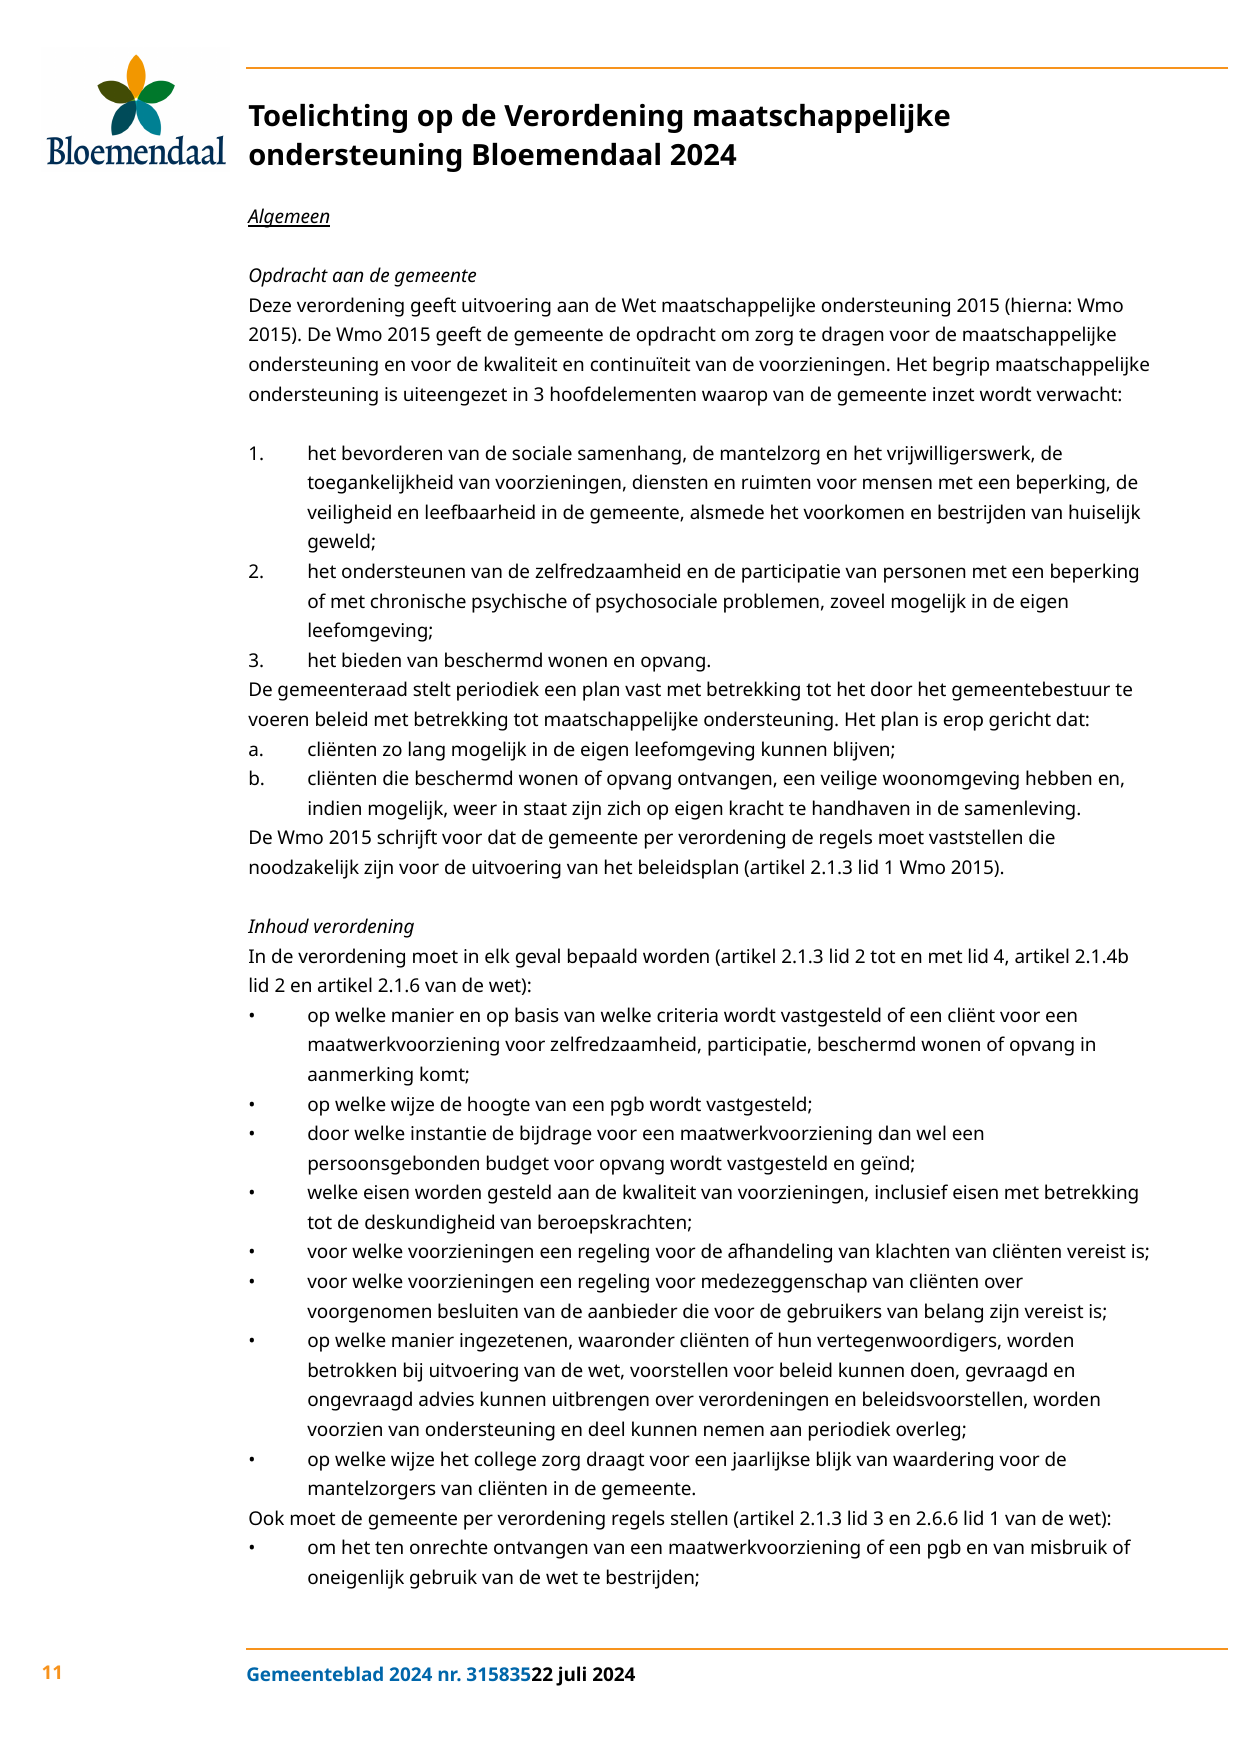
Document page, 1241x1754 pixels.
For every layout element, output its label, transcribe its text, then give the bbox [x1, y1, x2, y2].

list op welke wijze het college zorg draagt voor een jaarlijkse blijk van waardering voor de mantelzorgers van cliënten in de gemeente. [248, 1446, 1152, 1501]
text Algemeen [248, 203, 1152, 229]
list het bevorderen van de sociale samenhang, de mantelzorg en het vrijwilligerswerk, de toegankelijkheid van voorzieningen, diensten en ruimten voor mensen met een beperking, de veiligheid en leefbaarheid in de gemeente, alsmede het voorkomen en bestrijden van huiselijk geweld; [248, 440, 1152, 554]
text Opdracht aan de gemeente [248, 262, 1152, 288]
list cliënten zo lang mogelijk in de eigen leefomgeving kunnen blijven; [248, 736, 1152, 762]
text Deze verordening geeft uitvoering aan de Wet maatschappelijke ondersteuning 2015 (hierna: Wmo 2015). De Wmo 2015 geeft de gemeente de opdracht om zorg te dragen voor de maatschappelijke ondersteuning en voor de kwaliteit en continuïteit van de voorzieningen. Het begrip maatschappelijke ondersteuning is uiteengezet in 3 hoofdelementen waarop van de gemeente inzet wordt verwacht: [248, 292, 1152, 407]
picture [41, 47, 231, 172]
list voor welke voorzieningen een regeling voor de afhandeling van klachten van cliënten vereist is; [248, 1239, 1152, 1264]
text In de verordening moet in elk geval bepaald worden (artikel 2.1.3 lid 2 tot en met lid 4, artikel 2.1.4b lid 2 en artikel 2.1.6 van de wet): [248, 943, 1152, 998]
text De gemeenteraad stelt periodiek een plan vast met betrekking tot het door het gemeentebestuur te voeren beleid met betrekking tot maatschappelijke ondersteuning. Het plan is erop gericht dat: [248, 677, 1152, 732]
list op welke manier en op basis van welke criteria wordt vastgesteld of een cliënt voor een maatwerkvoorziening voor zelfredzaamheid, participatie, beschermd wonen of opvang in aanmerking komt; [248, 1002, 1152, 1087]
list om het ten onrechte ontvangen van een maatwerkvoorziening of een pgb en van misbruik of oneigenlijk gebruik van de wet te bestrijden; [248, 1534, 1152, 1590]
text De Wmo 2015 schrijft voor dat de gemeente per verordening de regels moet vaststellen die noodzakelijk zijn voor de uitvoering van het beleidsplan (artikel 2.1.3 lid 1 Wmo 2015). [248, 824, 1152, 880]
list op welke wijze de hoogte van een pgb wordt vastgesteld; [248, 1091, 1152, 1117]
list cliënten die beschermd wonen of opvang ontvangen, een veilige woonomgeving hebben en, indien mogelijk, weer in staat zijn zich op eigen kracht te handhaven in de samenleving. [248, 765, 1152, 821]
list door welke instantie de bijdrage voor een maatwerkvoorziening dan wel een persoonsgebonden budget voor opvang wordt vastgesteld en geïnd; [248, 1120, 1152, 1176]
list voor welke voorzieningen een regeling voor medezeggenschap van cliënten over voorgenomen besluiten van de aanbieder die voor de gebruikers van belang zijn vereist is; [248, 1268, 1152, 1324]
list welke eisen worden gesteld aan de kwaliteit van voorzieningen, inclusief eisen met betrekking tot de deskundigheid van beroepskrachten; [248, 1179, 1152, 1235]
list het bieden van beschermd wonen en opvang. [248, 647, 1152, 673]
list het ondersteunen van de zelfredzaamheid en de participatie van personen met een beperking of met chronische psychische of psychosociale problemen, zoveel mogelijk in de eigen leefomgeving; [248, 558, 1152, 643]
text Ook moet de gemeente per verordening regels stellen (artikel 2.1.3 lid 3 en 2.6.6 lid 1 van de wet): [248, 1505, 1152, 1531]
text Toelichting op de Verordening maatschappelijke ondersteuning Bloemendaal 2024 [248, 95, 1152, 174]
list op welke manier ingezetenen, waaronder cliënten of hun vertegenwoordigers, worden betrokken bij uitvoering van de wet, voorstellen voor beleid kunnen doen, gevraagd en ongevraagd advies kunnen uitbrengen over verordeningen en beleidsvoorstellen, worden voorzien van ondersteuning en deel kunnen nemen aan periodiek overleg; [248, 1327, 1152, 1442]
text Inhoud verordening [248, 913, 1152, 939]
